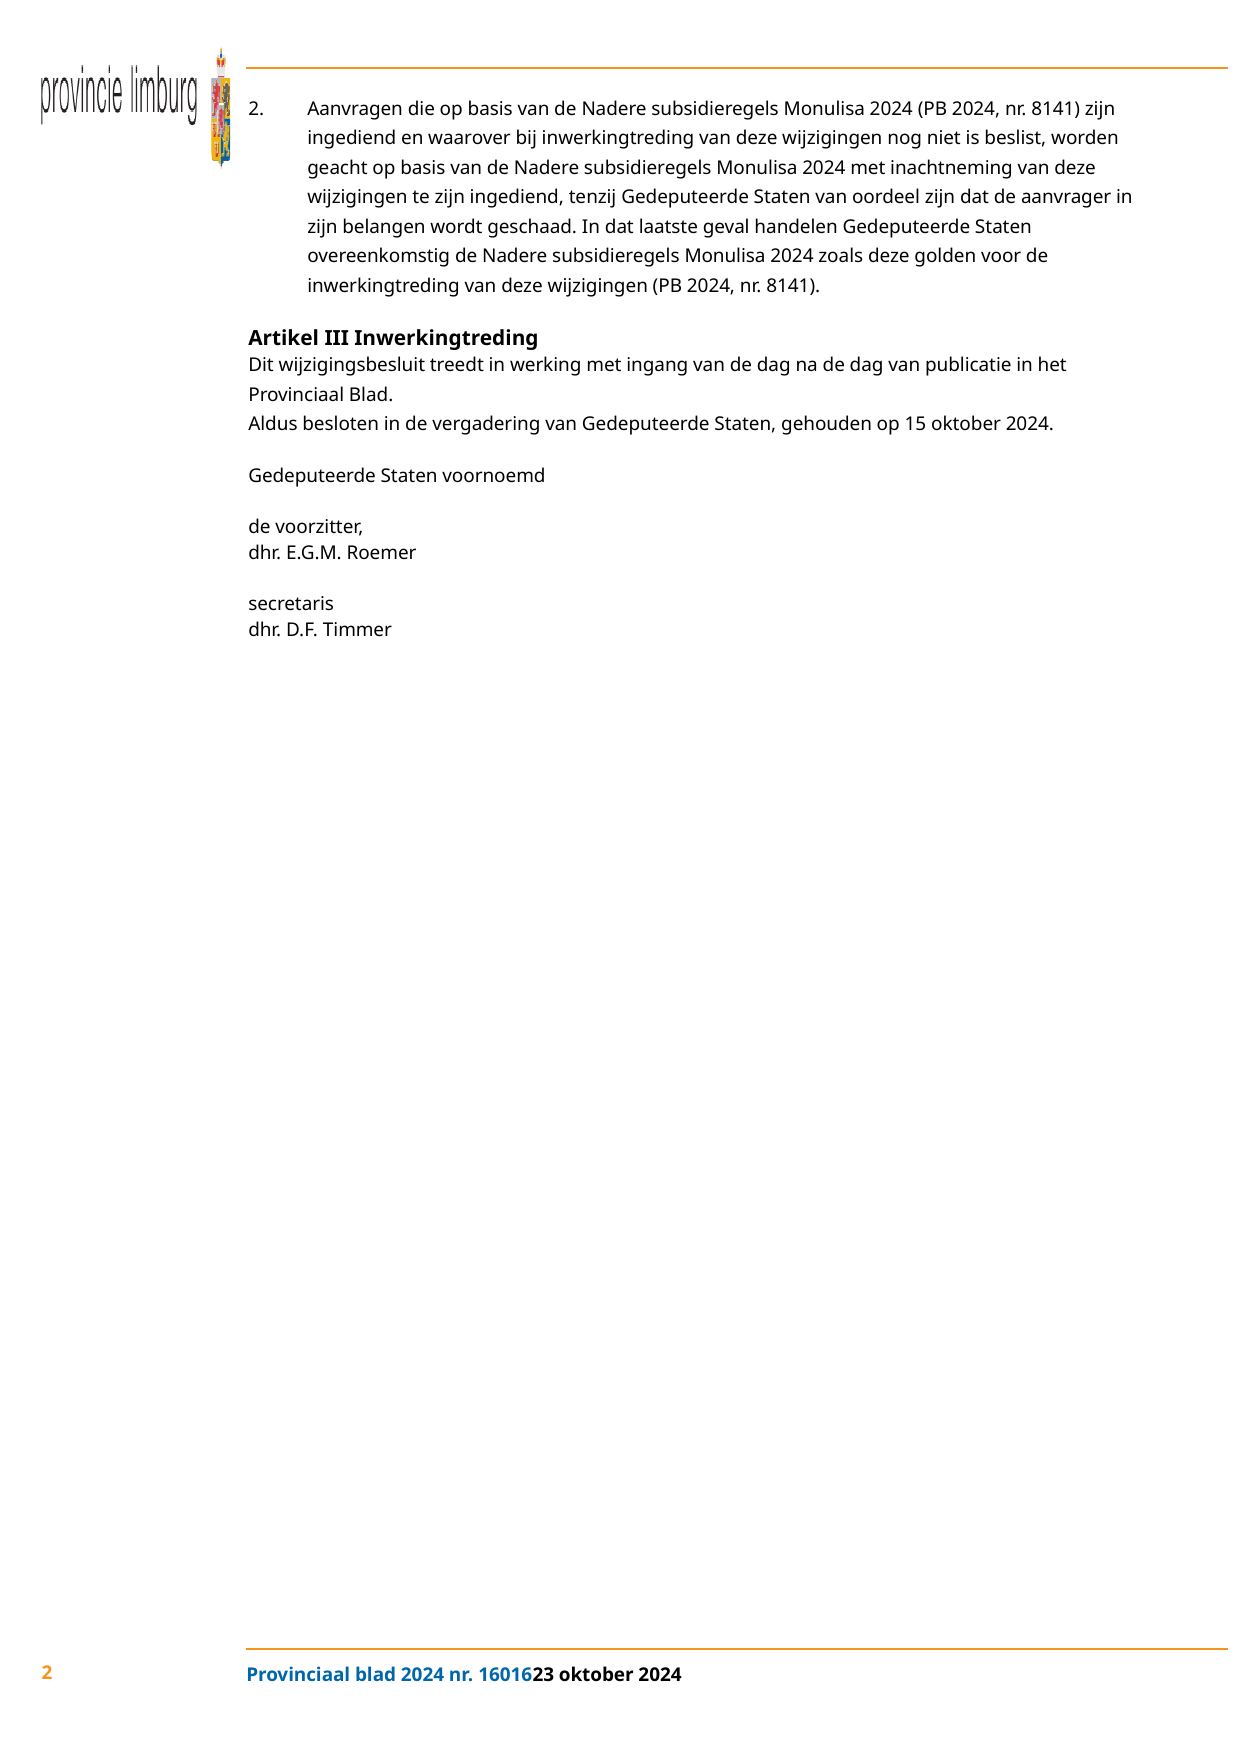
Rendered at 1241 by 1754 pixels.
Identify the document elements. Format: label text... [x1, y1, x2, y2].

text dhr. D.F. Timmer [248, 616, 1152, 642]
picture [41, 47, 231, 172]
text Aldus besloten in de vergadering van Gedeputeerde Staten, gehouden op 15 oktober 2024. [248, 410, 1152, 436]
text de voorzitter, [248, 513, 1152, 539]
text Gedeputeerde Staten voornoemd [248, 462, 1152, 487]
text secretaris [248, 590, 1152, 616]
text dhr. E.G.M. Roemer [248, 539, 1152, 565]
text Artikel III Inwerkingtreding [248, 323, 1152, 351]
list Aanvragen die op basis van de Nadere subsidieregels Monulisa 2024 (PB 2024, nr. 8141) zijn ingediend en waarover bij inwerkingtreding van deze wijzigingen nog niet is beslist, worden geacht op basis van de Nadere subsidieregels Monulisa 2024 met inachtneming van deze wijzigingen te zijn ingediend, tenzij Gedeputeerde Staten van oordeel zijn dat de aanvrager in zijn belangen wordt geschaad. In dat laatste geval handelen Gedeputeerde Staten overeenkomstig de Nadere subsidieregels Monulisa 2024 zoals deze golden voor de inwerkingtreding van deze wijzigingen (PB 2024, nr. 8141). [248, 95, 1152, 298]
text Dit wijzigingsbesluit treedt in werking met ingang van de dag na de dag van publicatie in het Provinciaal Blad. [248, 351, 1152, 406]
